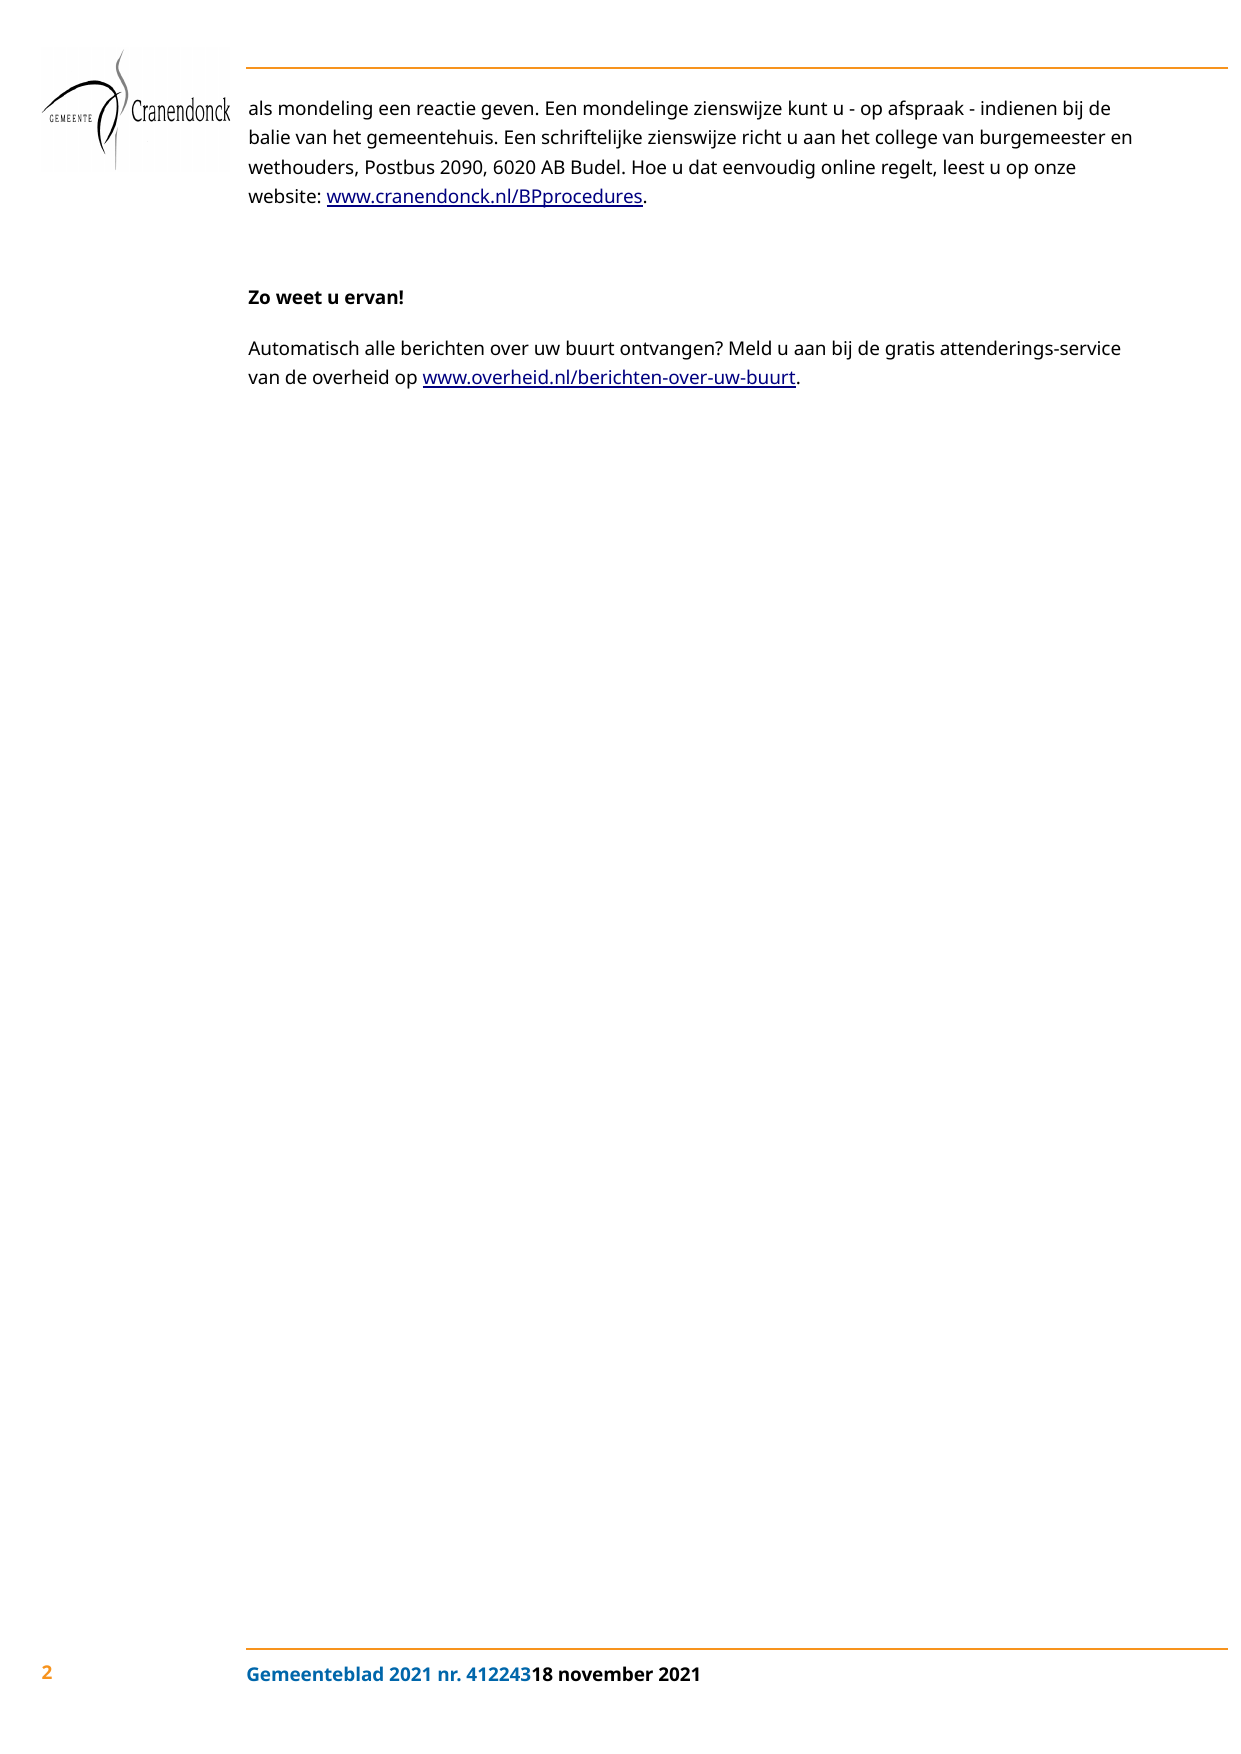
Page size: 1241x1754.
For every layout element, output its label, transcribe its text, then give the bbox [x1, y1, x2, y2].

picture [41, 47, 231, 172]
text Zo weet u ervan! [248, 284, 1152, 310]
text als mondeling een reactie geven. Een mondelinge zienswijze kunt u - op afspraak - indienen bij de balie van het gemeentehuis. Een schriftelijke zienswijze richt u aan het college van burgemeester en wethouders, Postbus 2090, 6020 AB Budel. Hoe u dat eenvoudig online regelt, leest u op onze website: www.cranendonck.nl/BPprocedures. [248, 95, 1152, 209]
text Automatisch alle berichten over uw buurt ontvangen? Meld u aan bij de gratis attenderings-service van de overheid op www.overheid.nl/berichten-over-uw-buurt. [248, 335, 1152, 390]
